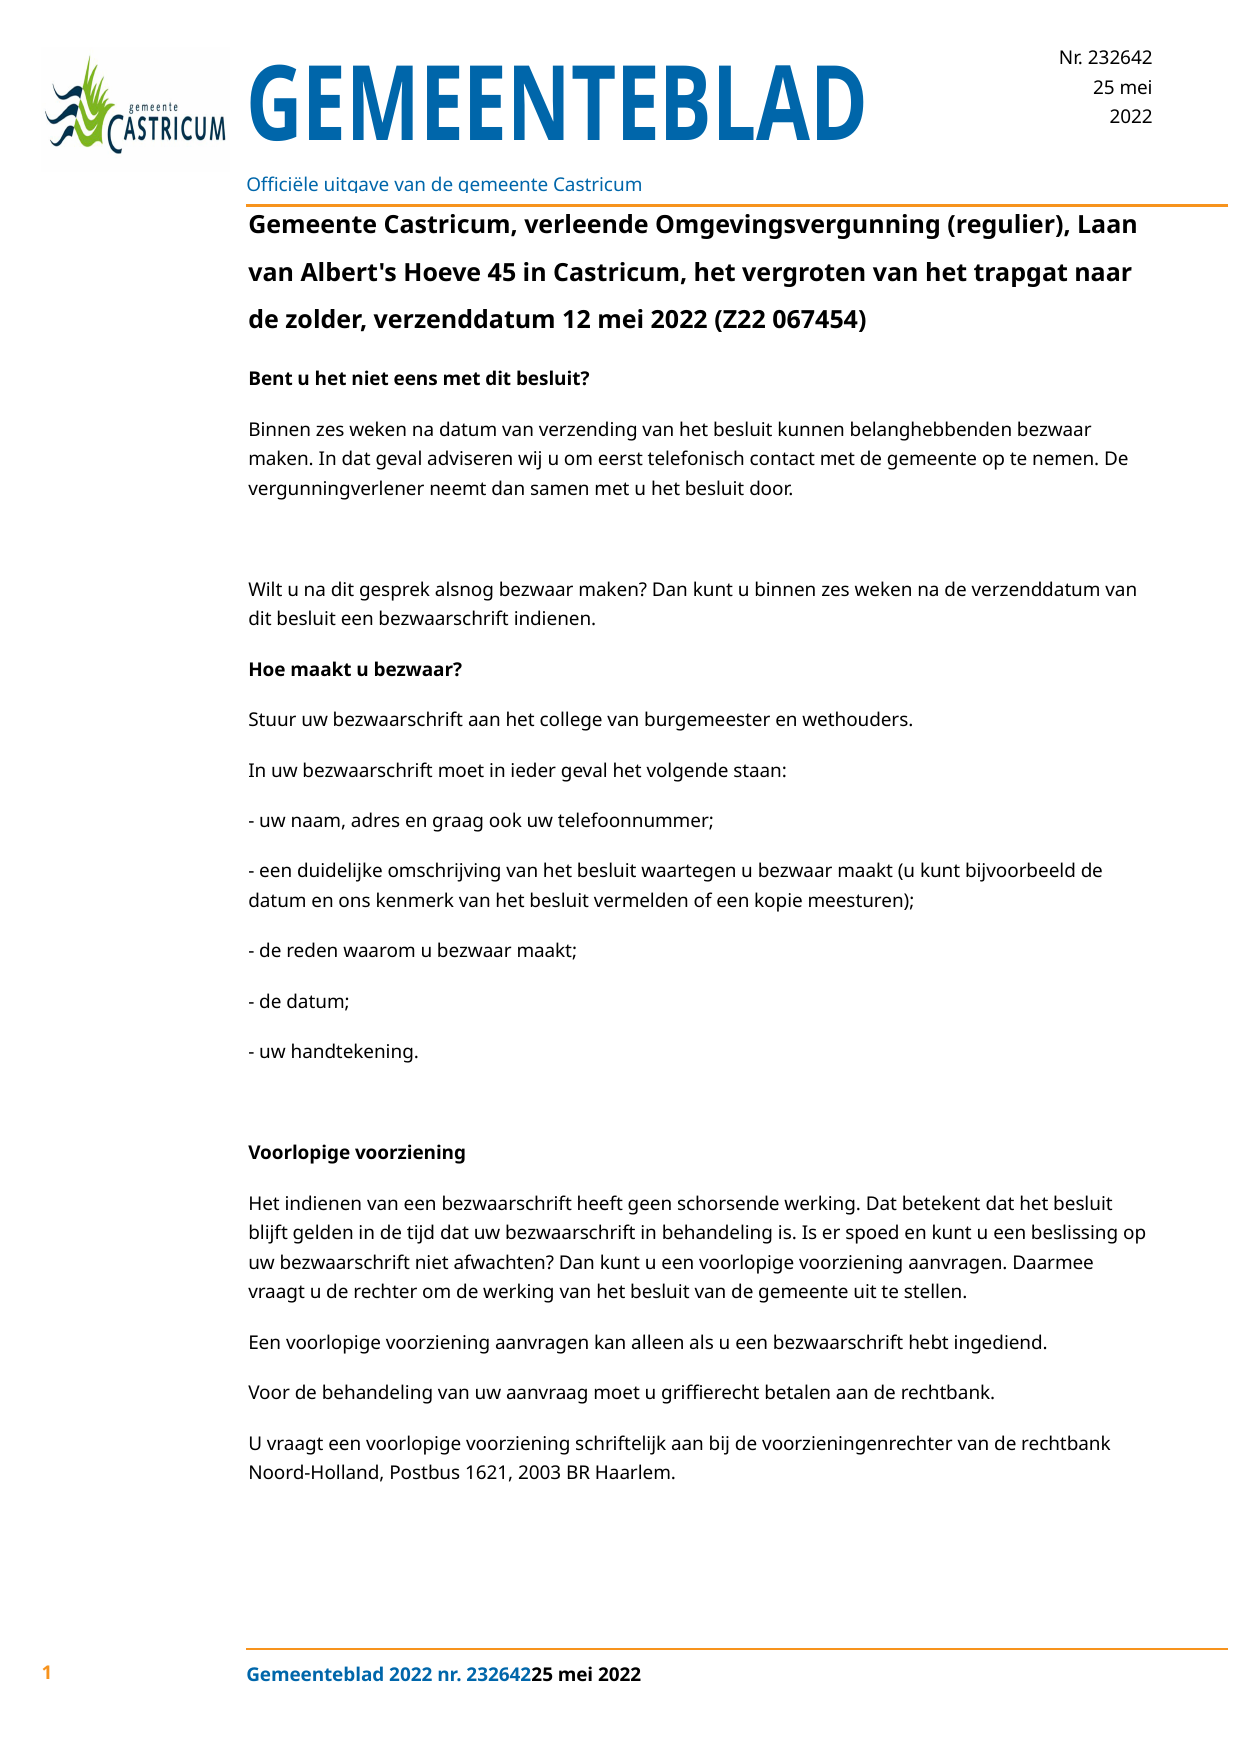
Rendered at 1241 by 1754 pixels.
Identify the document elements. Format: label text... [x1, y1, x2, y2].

text Hoe maakt u bezwaar? [248, 656, 1152, 682]
text - de datum; [248, 988, 1152, 1014]
text Stuur uw bezwaarschrift aan het college van burgemeester en wethouders. [248, 706, 1152, 732]
picture [41, 47, 231, 172]
text Bent u het niet eens met dit besluit? [248, 366, 1152, 391]
text Wilt u na dit gesprek alsnog bezwaar maken? Dan kunt u binnen zes weken na de verzenddatum van dit besluit een bezwaarschrift indienen. [248, 576, 1152, 631]
text Gemeente Castricum, verleende Omgevingsvergunning (regulier), Laan van Albert's Hoeve 45 in Castricum, het vergroten van het trapgat naar de zolder, verzenddatum 12 mei 2022 (Z22 067454) [248, 207, 1152, 336]
text U vraagt een voorlopige voorziening schriftelijk aan bij de voorzieningenrechter van de rechtbank Noord-Holland, Postbus 1621, 2003 BR Haarlem. [248, 1430, 1152, 1485]
text Voor de behandeling van uw aanvraag moet u griffierecht betalen aan de rechtbank. [248, 1379, 1152, 1405]
text Een voorlopige voorziening aanvragen kan alleen als u een bezwaarschrift hebt ingediend. [248, 1329, 1152, 1354]
text Het indienen van een bezwaarschrift heeft geen schorsende werking. Dat betekent dat het besluit blijft gelden in de tijd dat uw bezwaarschrift in behandeling is. Is er spoed en kunt u een beslissing op uw bezwaarschrift niet afwachten? Dan kunt u een voorlopige voorziening aanvragen. Daarmee vraagt u de rechter om de werking van het besluit van de gemeente uit te stellen. [248, 1190, 1152, 1304]
text - een duidelijke omschrijving van het besluit waartegen u bezwaar maakt (u kunt bijvoorbeeld de datum en ons kenmerk van het besluit vermelden of een kopie meesturen); [248, 858, 1152, 913]
text - uw naam, adres en graag ook uw telefoonnummer; [248, 807, 1152, 833]
text - uw handtekening. [248, 1038, 1152, 1064]
text In uw bezwaarschrift moet in ieder geval het volgende staan: [248, 757, 1152, 782]
text - de reden waarom u bezwaar maakt; [248, 938, 1152, 963]
text Binnen zes weken na datum van verzending van het besluit kunnen belanghebbenden bezwaar maken. In dat geval adviseren wij u om eerst telefonisch contact met de gemeente op te nemen. De vergunningverlener neemt dan samen met u het besluit door. [248, 416, 1152, 501]
text Voorlopige voorziening [248, 1139, 1152, 1165]
